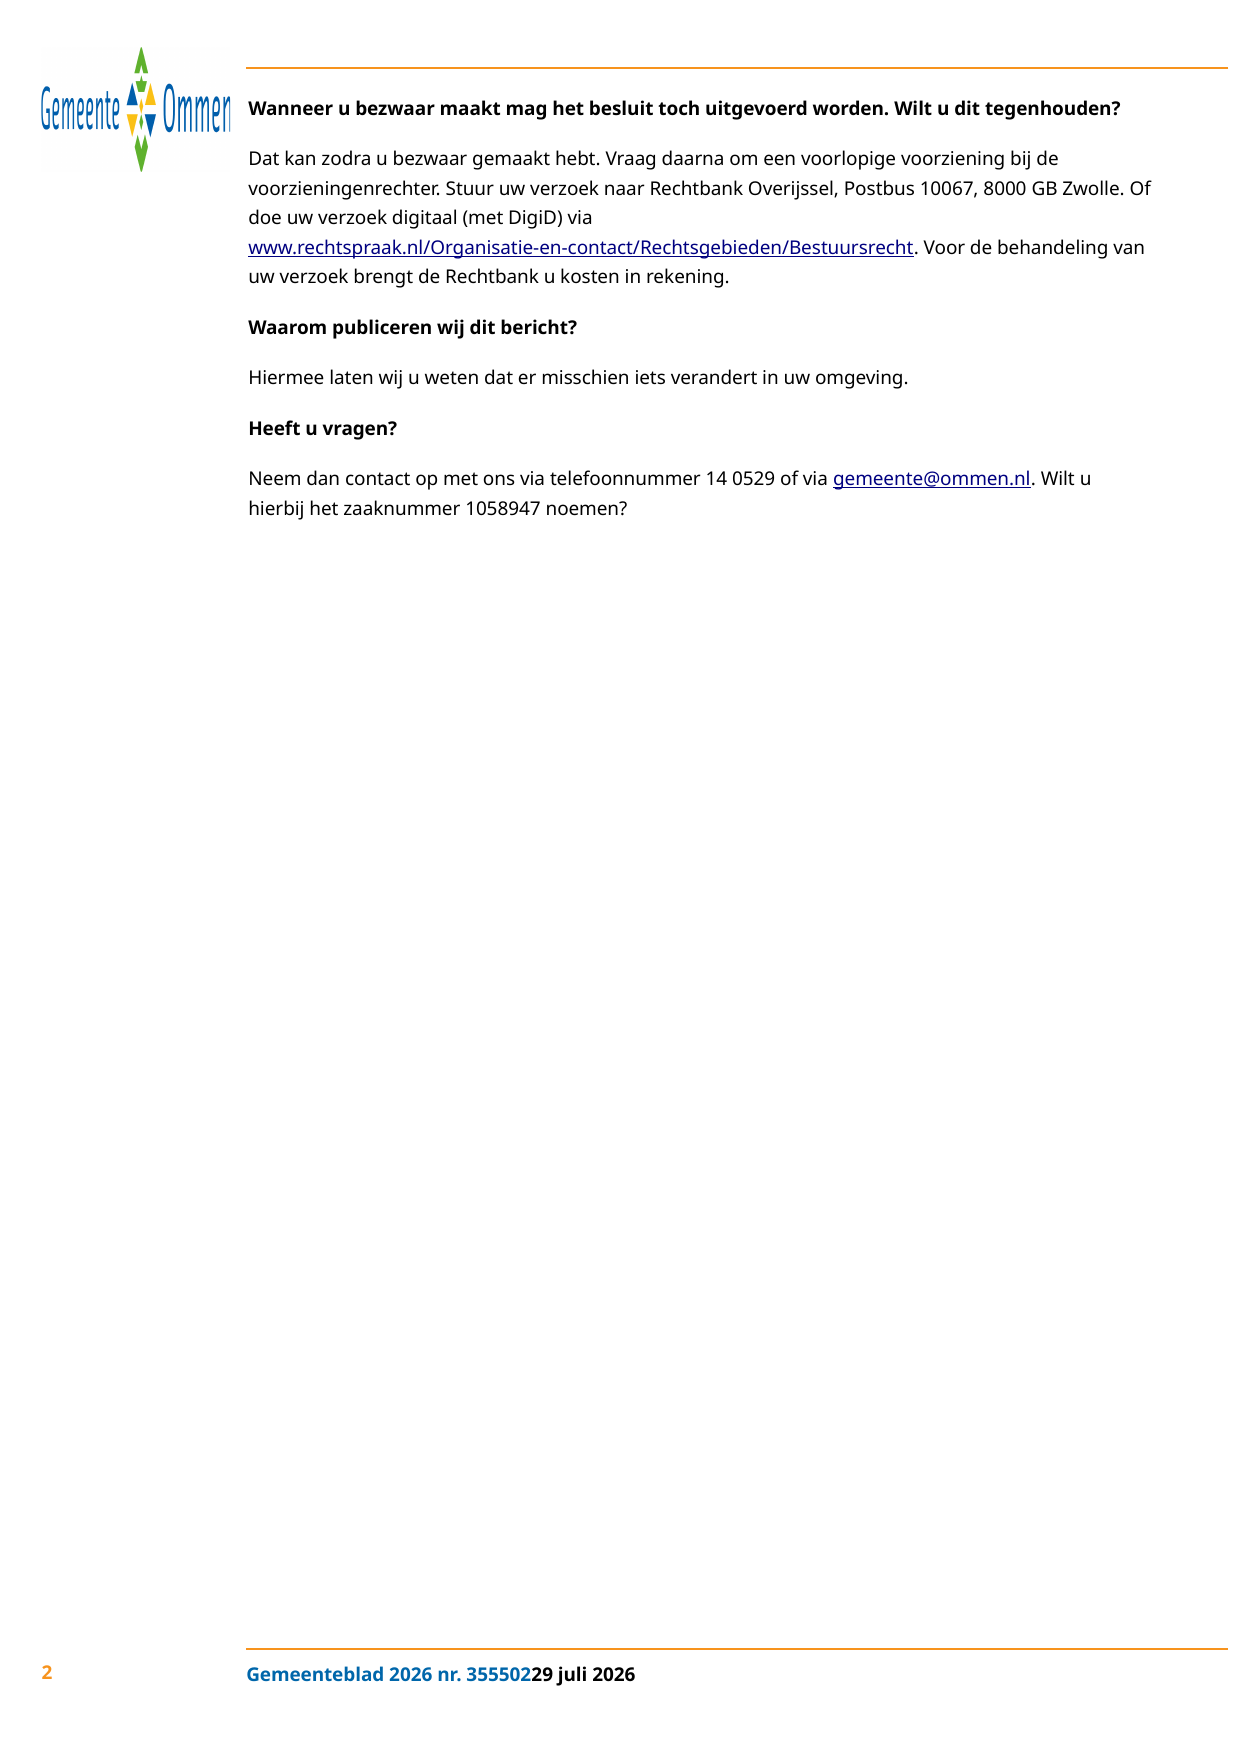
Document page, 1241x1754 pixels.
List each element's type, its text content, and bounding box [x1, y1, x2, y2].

text Waarom publiceren wij dit bericht? [248, 314, 1152, 340]
picture [41, 47, 231, 172]
text Wanneer u bezwaar maakt mag het besluit toch uitgevoerd worden. Wilt u dit tegenhouden? [248, 95, 1152, 121]
text Neem dan contact op met ons via telefoonnummer 14 0529 of via gemeente@ommen.nl. Wilt u hierbij het zaaknummer 1058947 noemen? [248, 465, 1152, 521]
text Dat kan zodra u bezwaar gemaakt hebt. Vraag daarna om een voorlopige voorziening bij de voorzieningenrechter. Stuur uw verzoek naar Rechtbank Overijssel, Postbus 10067, 8000 GB Zwolle. Of doe uw verzoek digitaal (met DigiD) via www.rechtspraak.nl/Organisatie-en-contact/Rechtsgebieden/Bestuursrecht. Voor de behandeling van uw verzoek brengt de Rechtbank u kosten in rekening. [248, 145, 1152, 289]
text Heeft u vragen? [248, 415, 1152, 441]
text Hiermee laten wij u weten dat er misschien iets verandert in uw omgeving. [248, 364, 1152, 390]
